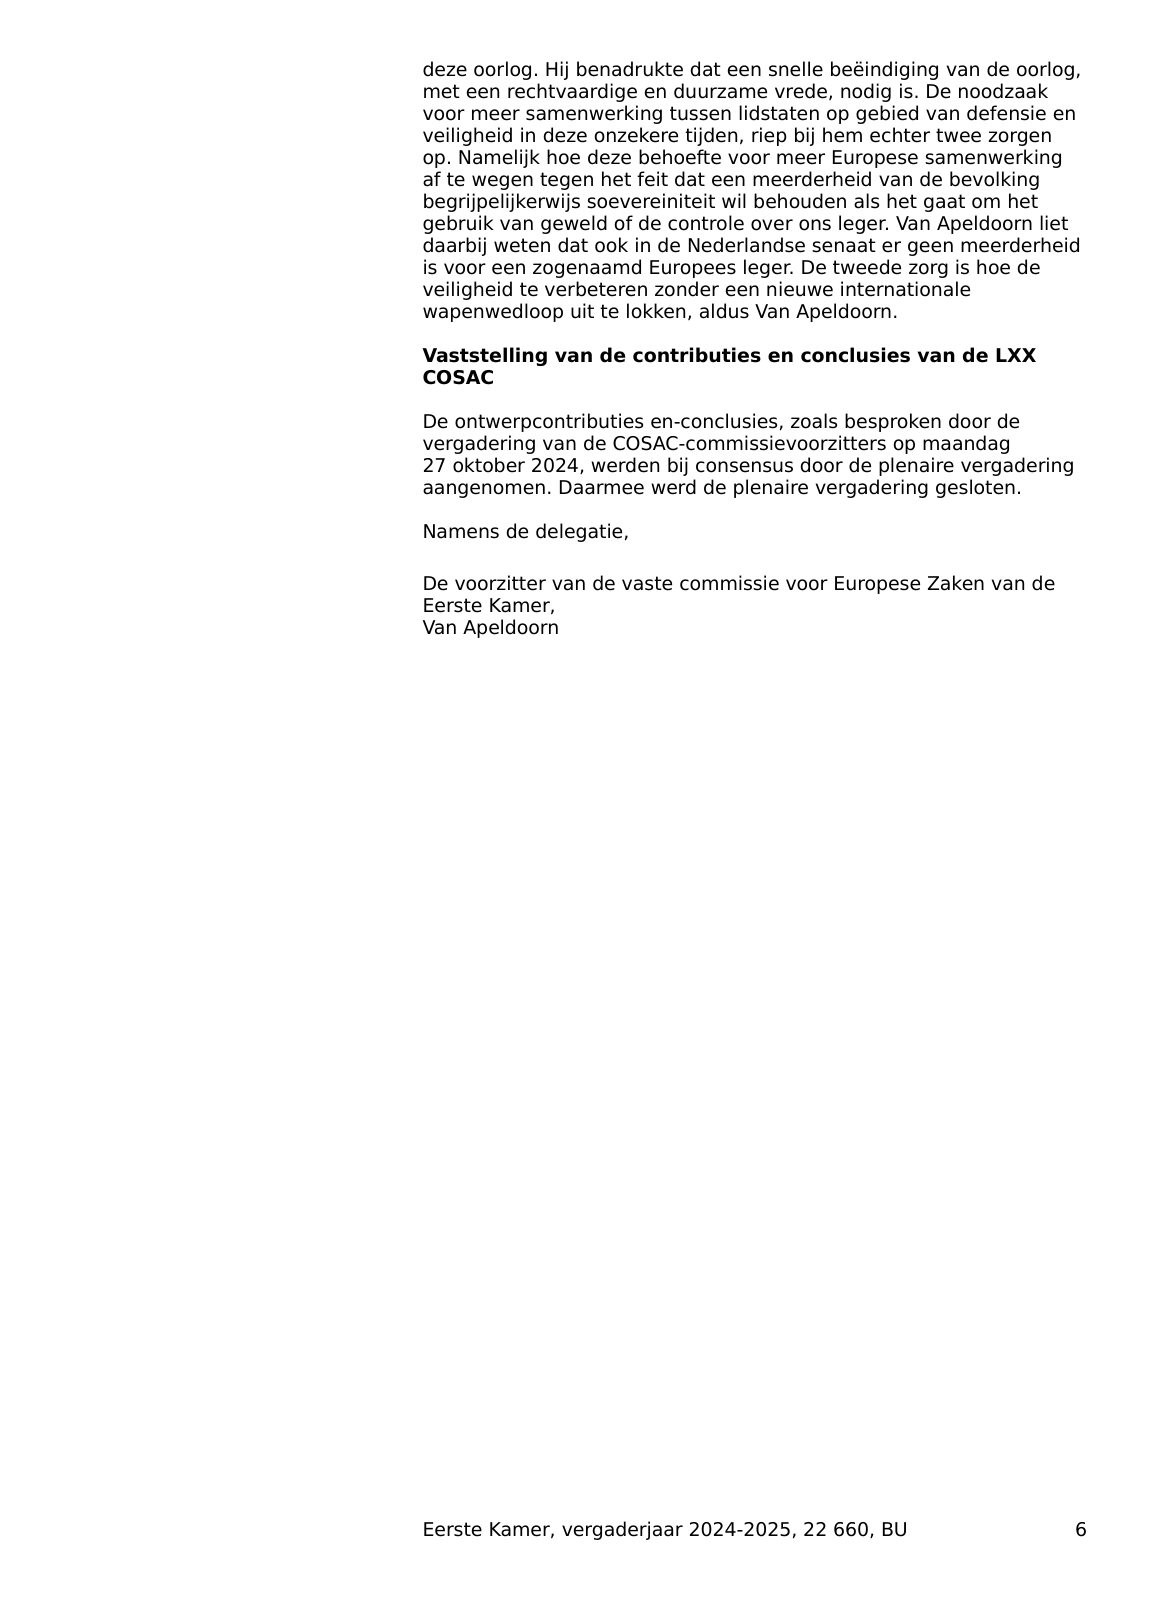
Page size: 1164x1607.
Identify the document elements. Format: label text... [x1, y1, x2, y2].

text deze oorlog. Hij benadrukte dat een snelle beëindiging van de oorlog, met een rechtvaardige en duurzame vrede, nodig is. De noodzaak voor meer samenwerking tussen lidstaten op gebied van defensie en veiligheid in deze onzekere tijden, riep bij hem echter twee zorgen op. Namelijk hoe deze behoefte voor meer Europese samenwerking af te wegen tegen het feit dat een meerderheid van de bevolking begrijpelijkerwijs soevereiniteit wil behouden als het gaat om het gebruik van geweld of de controle over ons leger. Van Apeldoorn liet daarbij weten dat ook in de Nederlandse senaat er geen meerderheid is voor een zogenaamd Europees leger. De tweede zorg is hoe de veiligheid te verbeteren zonder een nieuwe internationale wapenwedloop uit te lokken, aldus Van Apeldoorn. [422, 59, 1087, 323]
text De ontwerpcontributies en-conclusies, zoals besproken door de vergadering van de COSAC-commissievoorzitters op maandag 27 oktober 2024, werden bij consensus door de plenaire vergadering aangenomen. Daarmee werd de plenaire vergadering gesloten. [422, 411, 1087, 499]
subtitle Vaststelling van de contributies en conclusies van de LXX COSAC [422, 345, 1087, 389]
text Namens de delegatie, [422, 521, 1087, 543]
text De voorzitter van de vaste commissie voor Europese Zaken van de Eerste Kamer, Van Apeldoorn [422, 573, 1087, 639]
